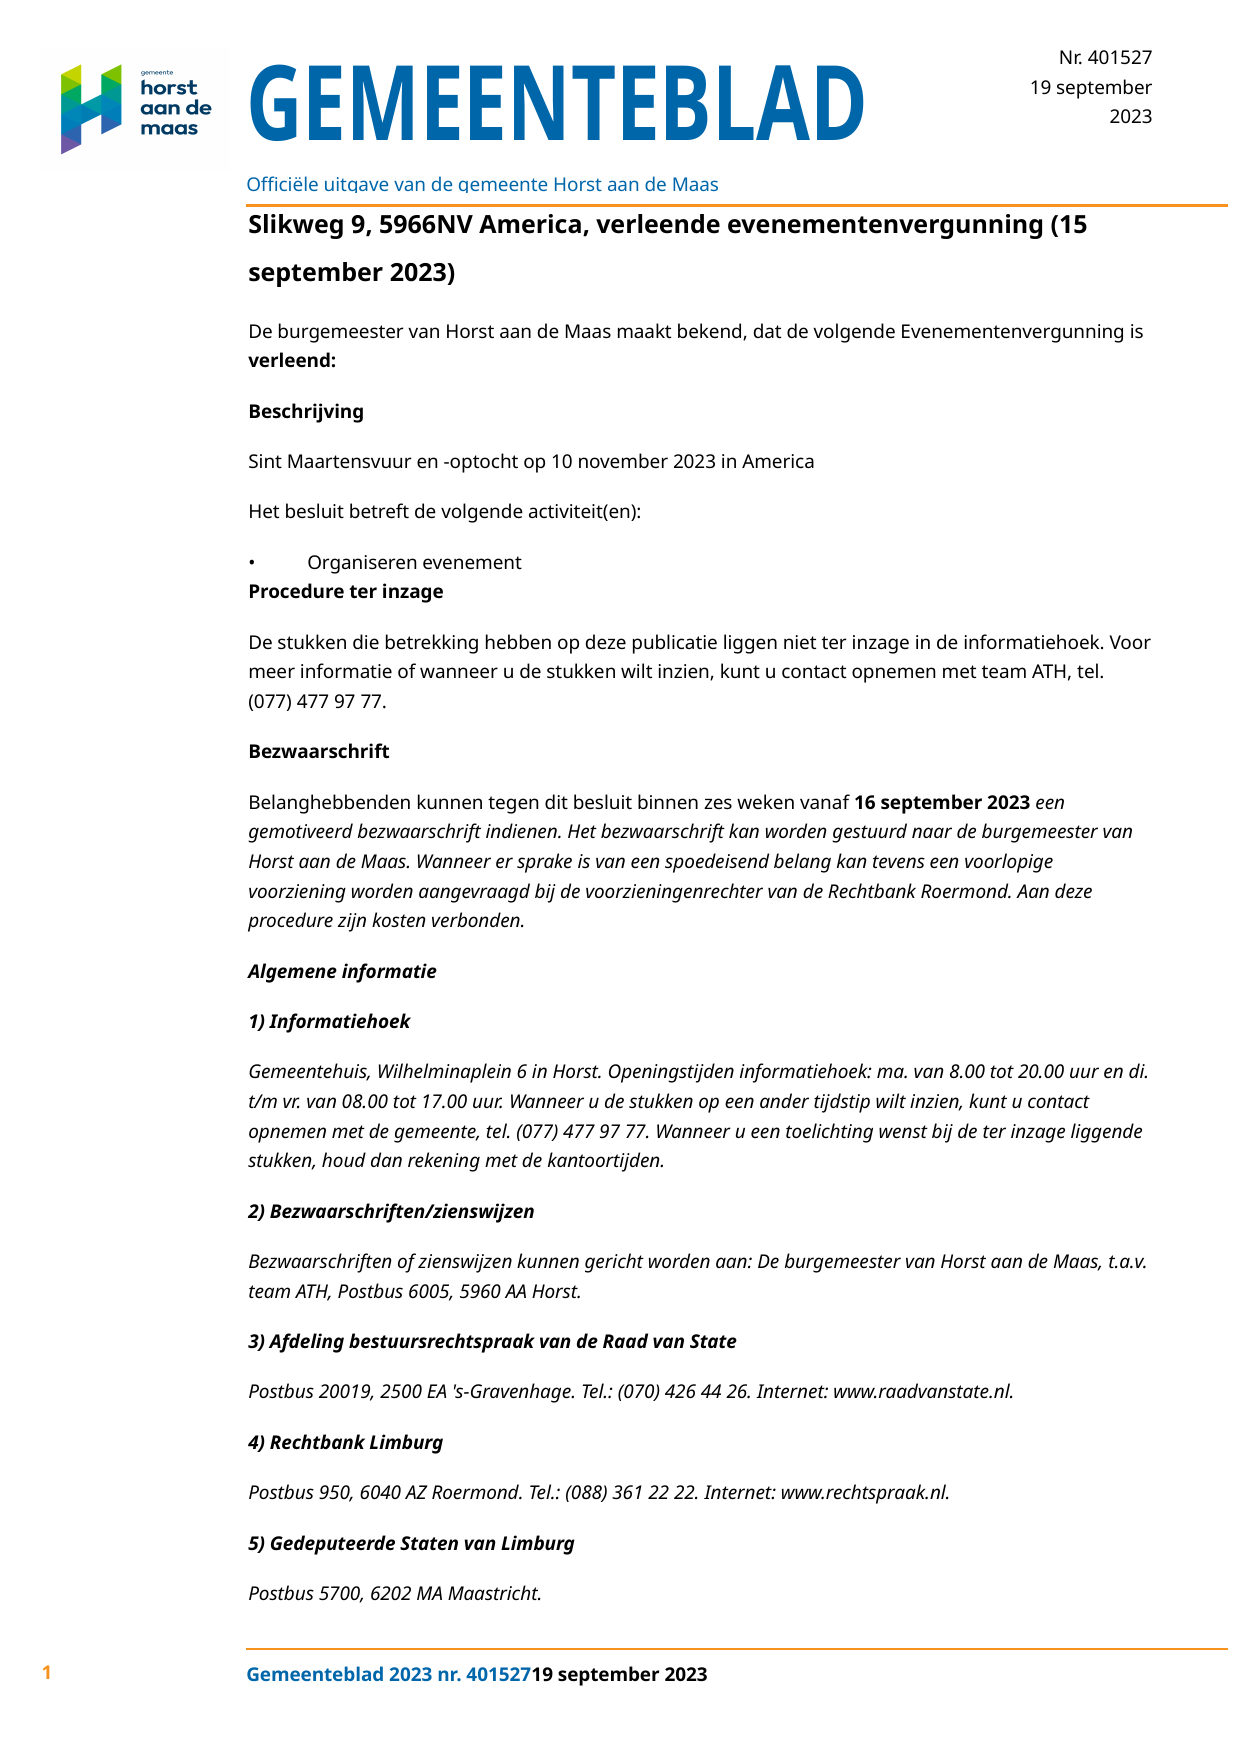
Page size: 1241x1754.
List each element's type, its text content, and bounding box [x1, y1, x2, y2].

text 3) Afdeling bestuursrechtspraak van de Raad van State [248, 1328, 1152, 1354]
text Belanghebbenden kunnen tegen dit besluit binnen zes weken vanaf 16 september 2023 een gemotiveerd bezwaarschrift indienen. Het bezwaarschrift kan worden gestuurd naar de burgemeester van Horst aan de Maas. Wanneer er sprake is van een spoedeisend belang kan tevens een voorlopige voorziening worden aangevraagd bij de voorzieningenrechter van de Rechtbank Roermond. Aan deze procedure zijn kosten verbonden. [248, 789, 1152, 933]
text Gemeentehuis, Wilhelminaplein 6 in Horst. Openingstijden informatiehoek: ma. van 8.00 tot 20.00 uur en di. t/m vr. van 08.00 tot 17.00 uur. Wanneer u de stukken op een ander tijdstip wilt inzien, kunt u contact opnemen met de gemeente, tel. (077) 477 97 77. Wanneer u een toelichting wenst bij de ter inzage liggende stukken, houd dan rekening met de kantoortijden. [248, 1059, 1152, 1173]
text Procedure ter inzage [248, 579, 1152, 604]
text 4) Rechtbank Limburg [248, 1429, 1152, 1455]
text Postbus 20019, 2500 EA 's-Gravenhage. Tel.: (070) 426 44 26. Internet: www.raadvanstate.nl. [248, 1379, 1152, 1404]
text Sint Maartensvuur en -optocht op 10 november 2023 in America [248, 448, 1152, 474]
text 2) Bezwaarschriften/zienswijzen [248, 1198, 1152, 1224]
text Bezwaarschriften of zienswijzen kunnen gericht worden aan: De burgemeester van Horst aan de Maas, t.a.v. team ATH, Postbus 6005, 5960 AA Horst. [248, 1248, 1152, 1304]
text Postbus 950, 6040 AZ Roermond. Tel.: (088) 361 22 22. Internet: www.rechtspraak.nl. [248, 1479, 1152, 1505]
text Het besluit betreft de volgende activiteit(en): [248, 499, 1152, 524]
text 1) Informatiehoek [248, 1008, 1152, 1034]
text Postbus 5700, 6202 MA Maastricht. [248, 1580, 1152, 1606]
picture [41, 47, 231, 172]
text Bezwaarschrift [248, 739, 1152, 764]
text Beschrijving [248, 398, 1152, 424]
text De stukken die betrekking hebben op deze publicatie liggen niet ter inzage in de informatiehoek. Voor meer informatie of wanneer u de stukken wilt inzien, kunt u contact opnemen met team ATH, tel. (077) 477 97 77. [248, 629, 1152, 714]
text Slikweg 9, 5966NV America, verleende evenementenvergunning (15 september 2023) [248, 207, 1152, 288]
text De burgemeester van Horst aan de Maas maakt bekend, dat de volgende Evenementenvergunning is verleend: [248, 318, 1152, 373]
list Organiseren evenement [248, 549, 1152, 575]
text 5) Gedeputeerde Staten van Limburg [248, 1530, 1152, 1556]
text Algemene informatie [248, 958, 1152, 984]
